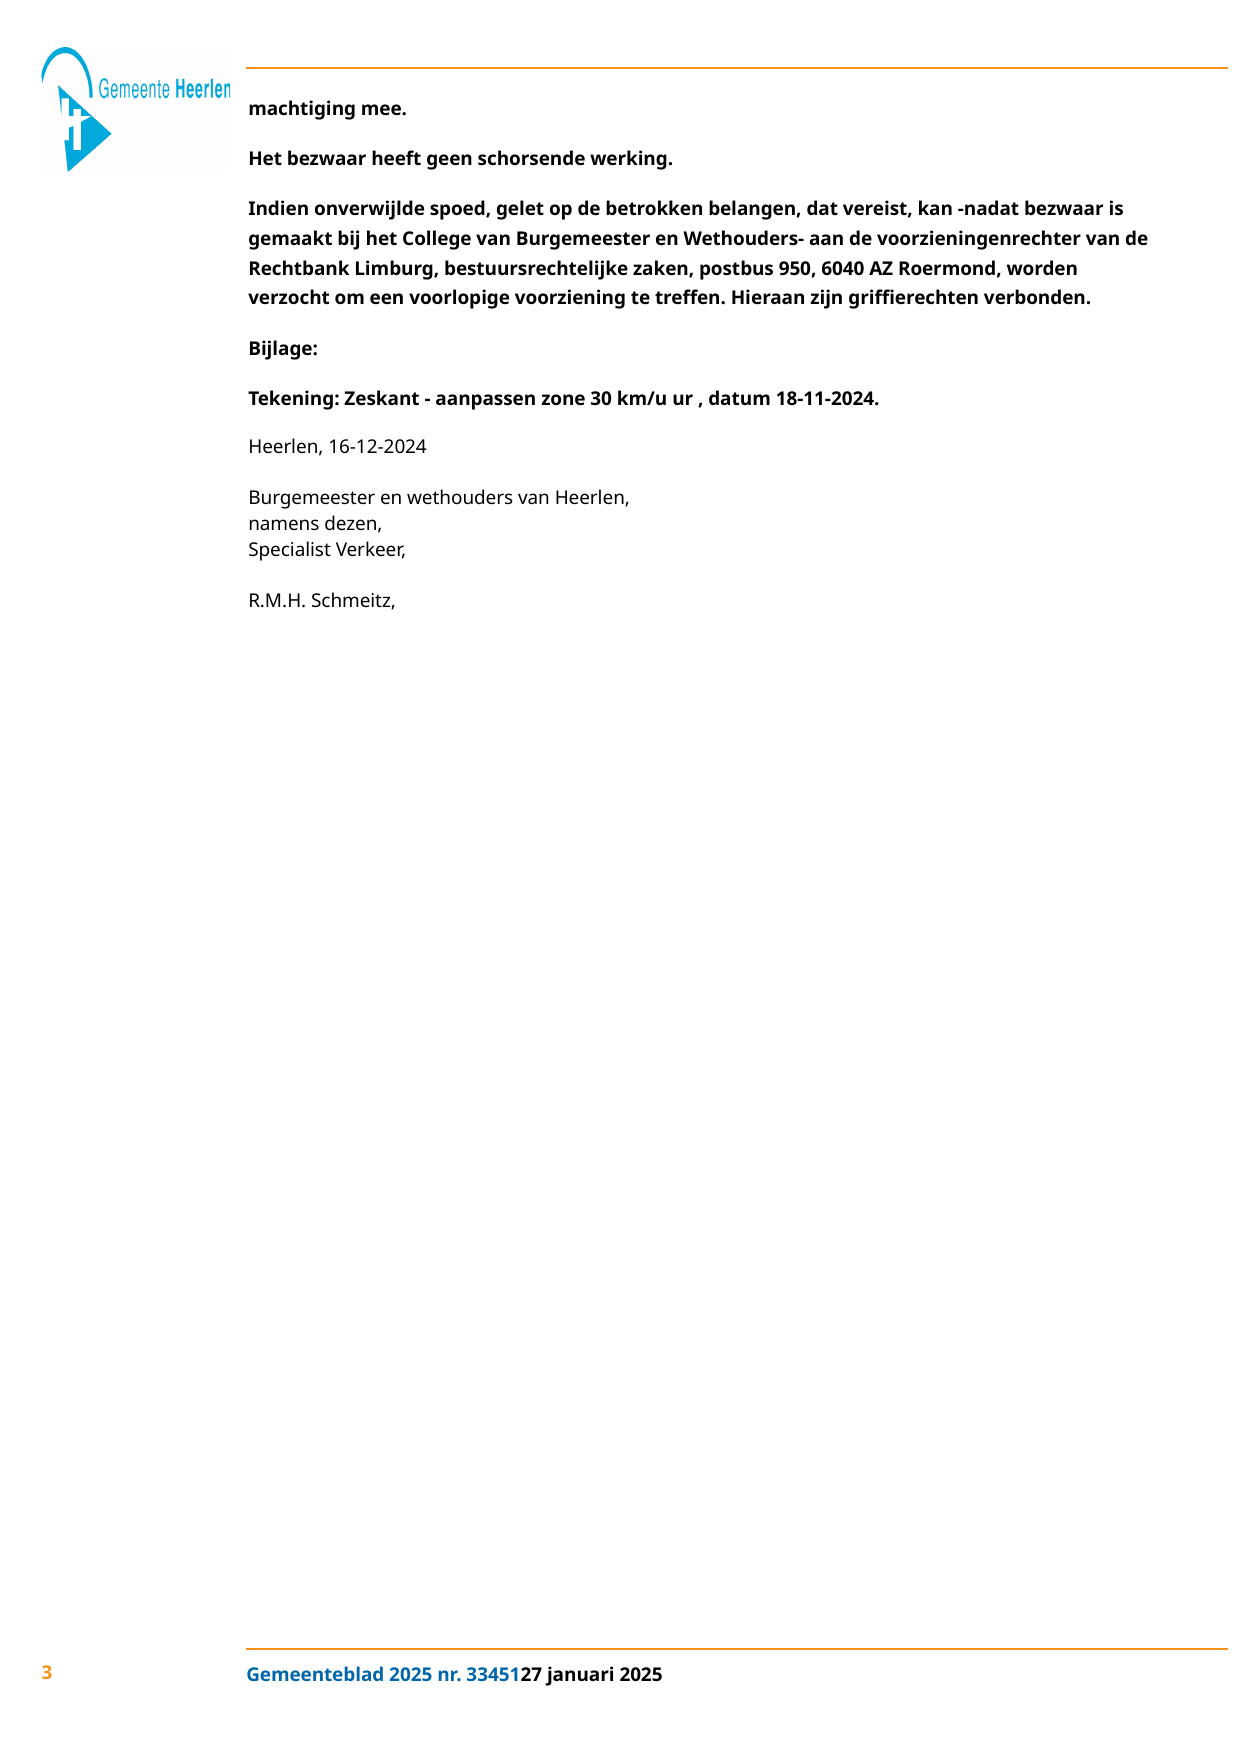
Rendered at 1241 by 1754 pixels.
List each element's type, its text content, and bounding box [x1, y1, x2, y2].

text Burgemeester en wethouders van Heerlen, [248, 484, 1152, 510]
text Heerlen, 16-12-2024 [248, 433, 1152, 459]
text R.M.H. Schmeitz, [248, 587, 1152, 613]
text Specialist Verkeer, [248, 536, 1152, 562]
text Het bezwaar heeft geen schorsende werking. [248, 145, 1152, 171]
text Tekening: Zeskant - aanpassen zone 30 km/u ur , datum 18-11-2024. [248, 385, 1152, 411]
picture [41, 47, 231, 172]
text namens dezen, [248, 510, 1152, 536]
text Bijlage: [248, 335, 1152, 361]
text machtiging mee. [248, 95, 1152, 121]
picture [41, 47, 59, 70]
text Indien onverwijlde spoed, gelet op de betrokken belangen, dat vereist, kan -nadat bezwaar is gemaakt bij het College van Burgemeester en Wethouders- aan de voorzieningenrechter van de Rechtbank Limburg, bestuursrechtelijke zaken, postbus 950, 6040 AZ Roermond, worden verzocht om een voorlopige voorziening te treffen. Hieraan zijn griffierechten verbonden. [248, 196, 1152, 310]
